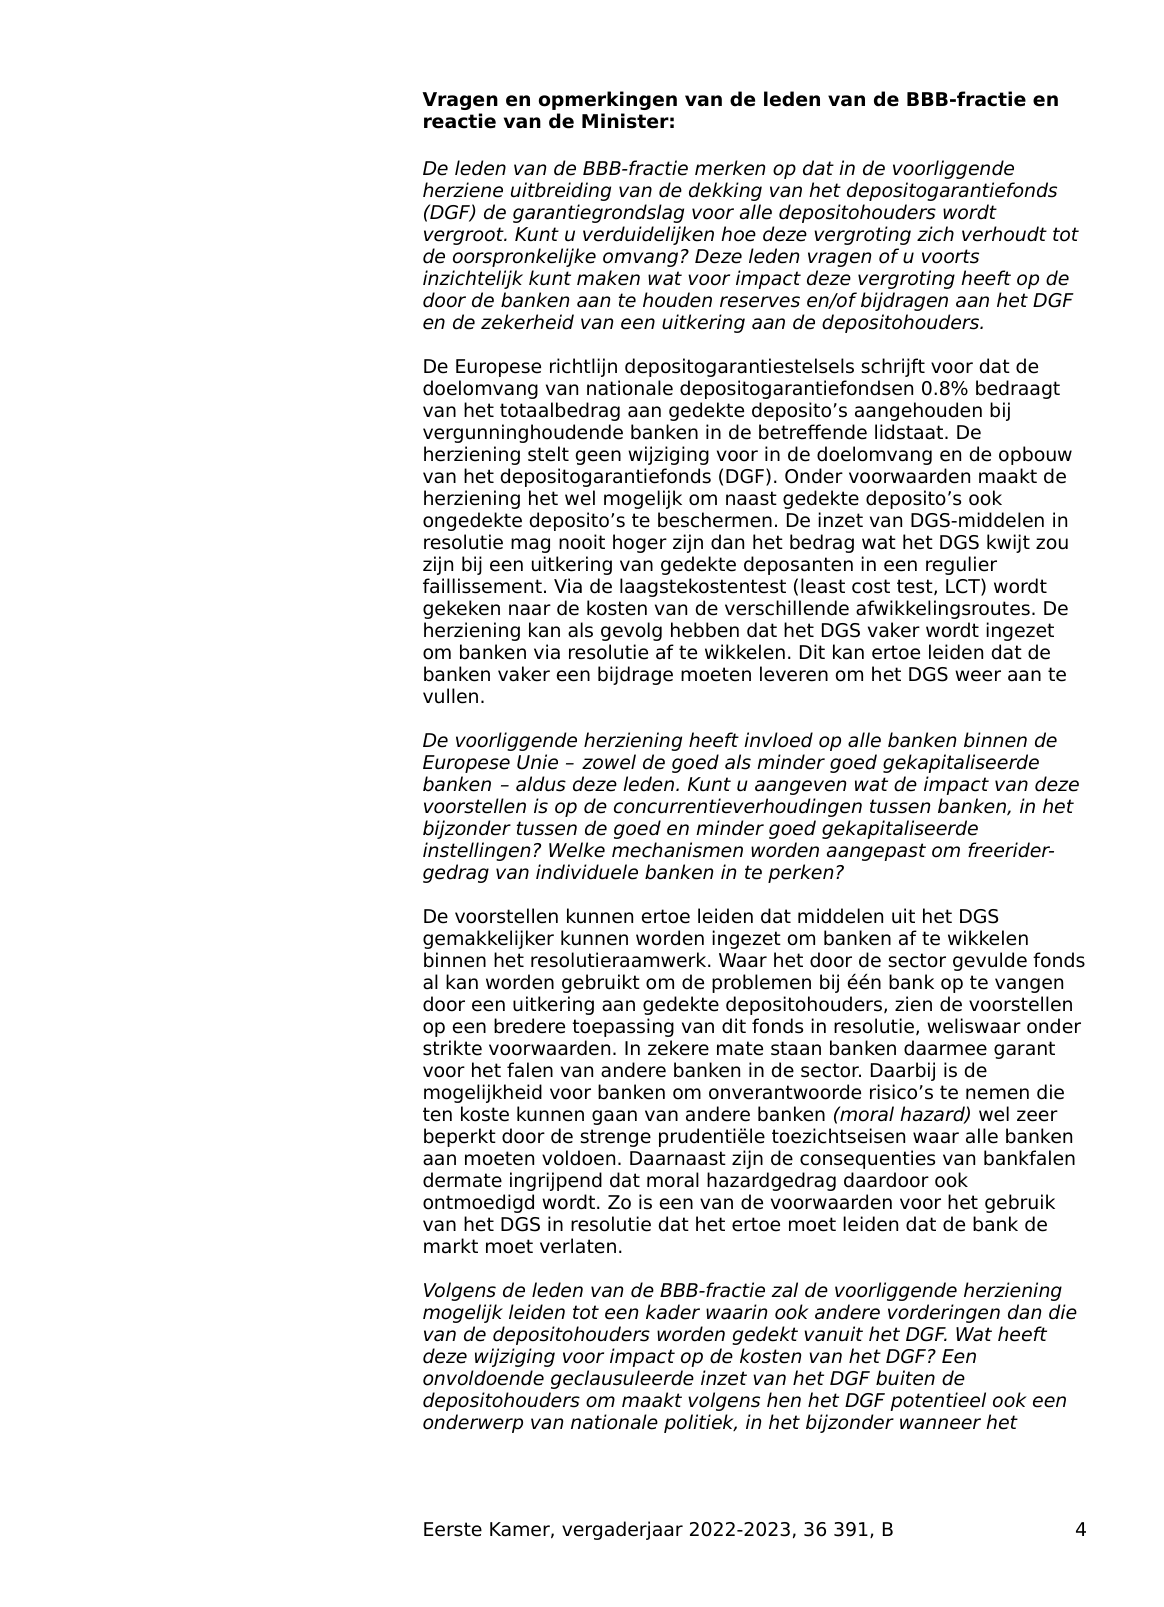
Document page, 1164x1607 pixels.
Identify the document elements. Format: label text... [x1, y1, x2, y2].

text De voorliggende herziening heeft invloed op alle banken binnen de Europese Unie – zowel de goed als minder goed gekapitaliseerde banken – aldus deze leden. Kunt u aangeven wat de impact van deze voorstellen is op de concurrentieverhoudingen tussen banken, in het bijzonder tussen de goed en minder goed gekapitaliseerde instellingen? Welke mechanismen worden aangepast om freerider-gedrag van individuele banken in te perken? [422, 730, 1087, 884]
text Volgens de leden van de BBB-fractie zal de voorliggende herziening mogelijk leiden tot een kader waarin ook andere vorderingen dan die van de depositohouders worden gedekt vanuit het DGF. Wat heeft deze wijziging voor impact op de kosten van het DGF? Een onvoldoende geclausuleerde inzet van het DGF buiten de depositohouders om maakt volgens hen het DGF potentieel ook een onderwerp van nationale politiek, in het bijzonder wanneer het [422, 1280, 1087, 1434]
text De leden van de BBB-fractie merken op dat in de voorliggende herziene uitbreiding van de dekking van het depositogarantiefonds (DGF) de garantiegrondslag voor alle depositohouders wordt vergroot. Kunt u verduidelijken hoe deze vergroting zich verhoudt tot de oorspronkelijke omvang? Deze leden vragen of u voorts inzichtelijk kunt maken wat voor impact deze vergroting heeft op de door de banken aan te houden reserves en/of bijdragen aan het DGF en de zekerheid van een uitkering aan de depositohouders. [422, 158, 1087, 334]
text De voorstellen kunnen ertoe leiden dat middelen uit het DGS gemakkelijker kunnen worden ingezet om banken af te wikkelen binnen het resolutieraamwerk. Waar het door de sector gevulde fonds al kan worden gebruikt om de problemen bij één bank op te vangen door een uitkering aan gedekte depositohouders, zien de voorstellen op een bredere toepassing van dit fonds in resolutie, weliswaar onder strikte voorwaarden. In zekere mate staan banken daarmee garant voor het falen van andere banken in de sector. Daarbij is de mogelijkheid voor banken om onverantwoorde risico’s te nemen die ten koste kunnen gaan van andere banken (moral hazard) wel zeer beperkt door de strenge prudentiële toezichtseisen waar alle banken aan moeten voldoen. Daarnaast zijn de consequenties van bankfalen dermate ingrijpend dat moral hazardgedrag daardoor ook ontmoedigd wordt. Zo is een van de voorwaarden voor het gebruik van het DGS in resolutie dat het ertoe moet leiden dat de bank de markt moet verlaten. [422, 906, 1087, 1258]
text De Europese richtlijn depositogarantiestelsels schrijft voor dat de doelomvang van nationale depositogarantiefondsen 0.8% bedraagt van het totaalbedrag aan gedekte deposito’s aangehouden bij vergunninghoudende banken in de betreffende lidstaat. De herziening stelt geen wijziging voor in de doelomvang en de opbouw van het depositogarantiefonds (DGF). Onder voorwaarden maakt de herziening het wel mogelijk om naast gedekte deposito’s ook ongedekte deposito’s te beschermen. De inzet van DGS-middelen in resolutie mag nooit hoger zijn dan het bedrag wat het DGS kwijt zou zijn bij een uitkering van gedekte deposanten in een regulier faillissement. Via de laagstekostentest (least cost test, LCT) wordt gekeken naar de kosten van de verschillende afwikkelingsroutes. De herziening kan als gevolg hebben dat het DGS vaker wordt ingezet om banken via resolutie af te wikkelen. Dit kan ertoe leiden dat de banken vaker een bijdrage moeten leveren om het DGS weer aan te vullen. [422, 356, 1087, 708]
subtitle Vragen en opmerkingen van de leden van de BBB-fractie en reactie van de Minister: [422, 89, 1087, 133]
